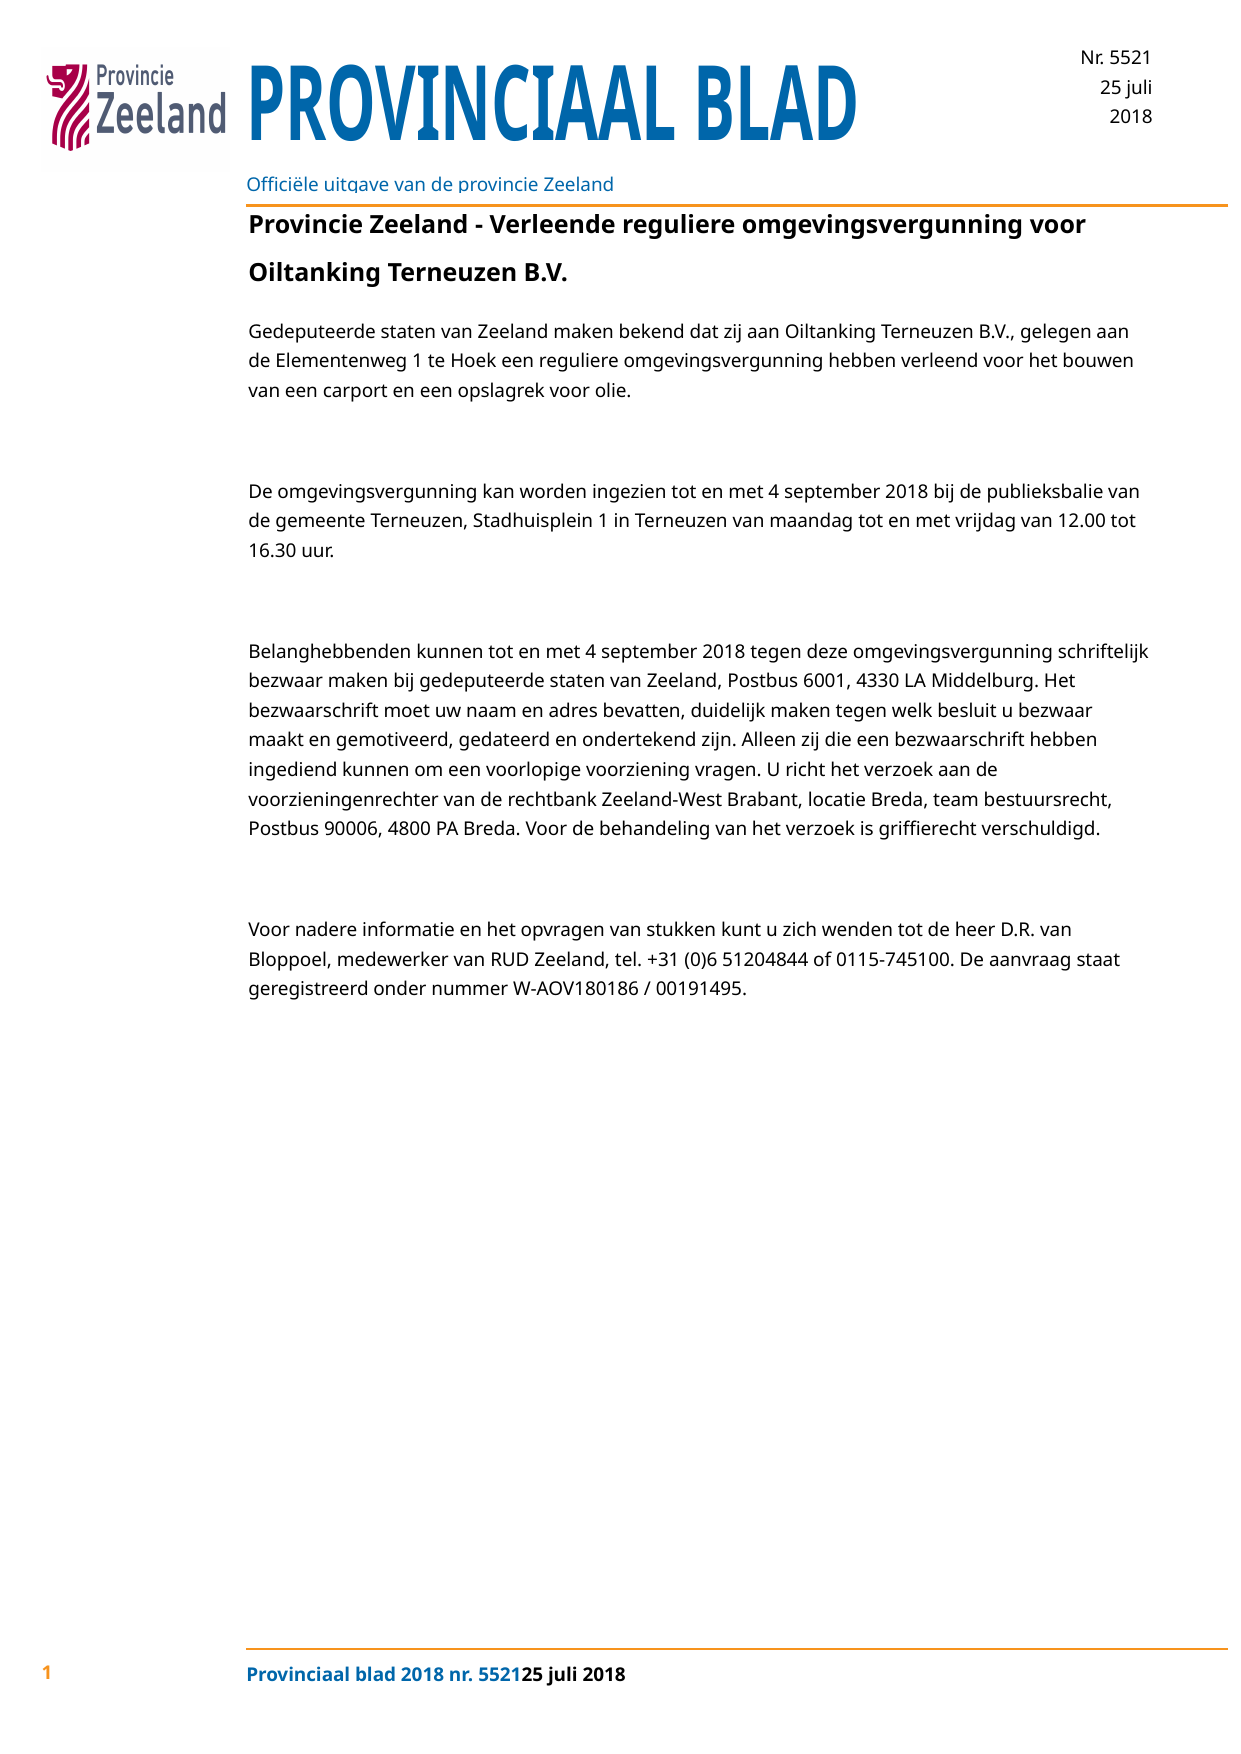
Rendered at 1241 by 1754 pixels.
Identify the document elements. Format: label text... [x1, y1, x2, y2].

text Provincie Zeeland - Verleende reguliere omgevingsvergunning voor Oiltanking Terneuzen B.V. [248, 207, 1152, 288]
text De omgevingsvergunning kan worden ingezien tot en met 4 september 2018 bij de publieksbalie van de gemeente Terneuzen, Stadhuisplein 1 in Terneuzen van maandag tot en met vrijdag van 12.00 tot 16.30 uur. [248, 478, 1152, 563]
picture [41, 47, 231, 172]
text Belanghebbenden kunnen tot en met 4 september 2018 tegen deze omgevingsvergunning schriftelijk bezwaar maken bij gedeputeerde staten van Zeeland, Postbus 6001, 4330 LA Middelburg. Het bezwaarschrift moet uw naam en adres bevatten, duidelijk maken tegen welk besluit u bezwaar maakt en gemotiveerd, gedateerd en ondertekend zijn. Alleen zij die een bezwaarschrift hebben ingediend kunnen om een voorlopige voorziening vragen. U richt het verzoek aan de voorzieningenrechter van de rechtbank Zeeland-West Brabant, locatie Breda, team bestuursrecht, Postbus 90006, 4800 PA Breda. Voor de behandeling van het verzoek is griffierecht verschuldigd. [248, 638, 1152, 841]
text Voor nadere informatie en het opvragen van stukken kunt u zich wenden tot de heer D.R. van Bloppoel, medewerker van RUD Zeeland, tel. +31 (0)6 51204844 of 0115-745100. De aanvraag staat geregistreerd onder nummer W-AOV180186 / 00191495. [248, 916, 1152, 1001]
text Gedeputeerde staten van Zeeland maken bekend dat zij aan Oiltanking Terneuzen B.V., gelegen aan de Elementenweg 1 te Hoek een reguliere omgevingsvergunning hebben verleend voor het bouwen van een carport en een opslagrek voor olie. [248, 318, 1152, 403]
